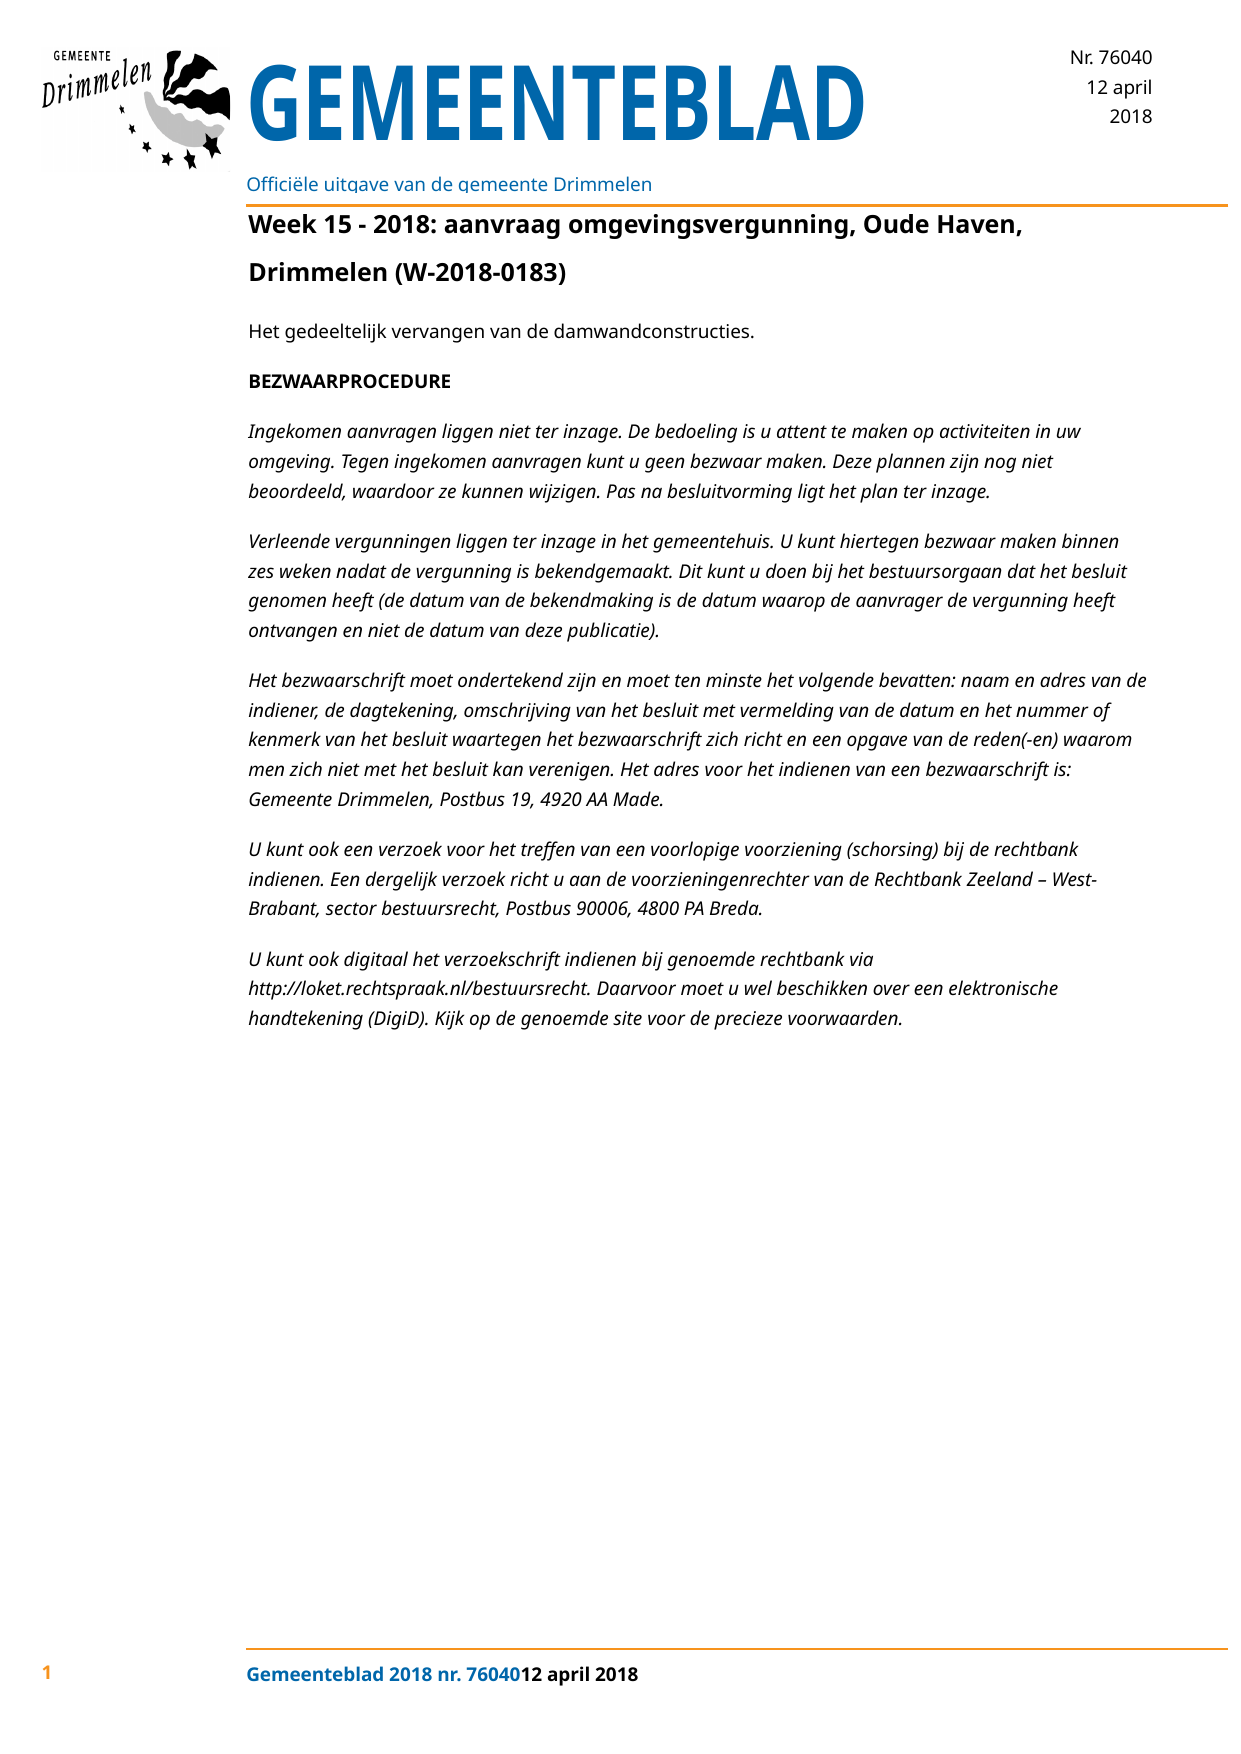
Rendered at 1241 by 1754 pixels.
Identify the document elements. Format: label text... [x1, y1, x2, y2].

text Week 15 - 2018: aanvraag omgevingsvergunning, Oude Haven, Drimmelen (W-2018-0183) [248, 207, 1152, 288]
text Verleende vergunningen liggen ter inzage in het gemeentehuis. U kunt hiertegen bezwaar maken binnen zes weken nadat de vergunning is bekendgemaakt. Dit kunt u doen bij het bestuursorgaan dat het besluit genomen heeft (de datum van de bekendmaking is de datum waarop de aanvrager de vergunning heeft ontvangen en niet de datum van deze publicatie). [248, 528, 1152, 643]
picture [41, 47, 231, 172]
text U kunt ook digitaal het verzoekschrift indienen bij genoemde rechtbank via http://loket.rechtspraak.nl/bestuursrecht. Daarvoor moet u wel beschikken over een elektronische handtekening (DigiD). Kijk op de genoemde site voor de precieze voorwaarden. [248, 946, 1152, 1031]
text Ingekomen aanvragen liggen niet ter inzage. De bedoeling is u attent te maken op activiteiten in uw omgeving. Tegen ingekomen aanvragen kunt u geen bezwaar maken. Deze plannen zijn nog niet beoordeeld, waardoor ze kunnen wijzigen. Pas na besluitvorming ligt het plan ter inzage. [248, 419, 1152, 504]
text Het bezwaarschrift moet ondertekend zijn en moet ten minste het volgende bevatten: naam en adres van de indiener, de dagtekening, omschrijving van het besluit met vermelding van de datum en het nummer of kenmerk van het besluit waartegen het bezwaarschrift zich richt en een opgave van de reden(-en) waarom men zich niet met het besluit kan verenigen. Het adres voor het indienen van een bezwaarschrift is: Gemeente Drimmelen, Postbus 19, 4920 AA Made. [248, 667, 1152, 812]
text Het gedeeltelijk vervangen van de damwandconstructies. [248, 318, 1152, 344]
text BEZWAARPROCEDURE [248, 368, 1152, 394]
text U kunt ook een verzoek voor het treffen van een voorlopige voorziening (schorsing) bij de rechtbank indienen. Een dergelijk verzoek richt u aan de voorzieningenrechter van de Rechtbank Zeeland – West-Brabant, sector bestuursrecht, Postbus 90006, 4800 PA Breda. [248, 836, 1152, 921]
